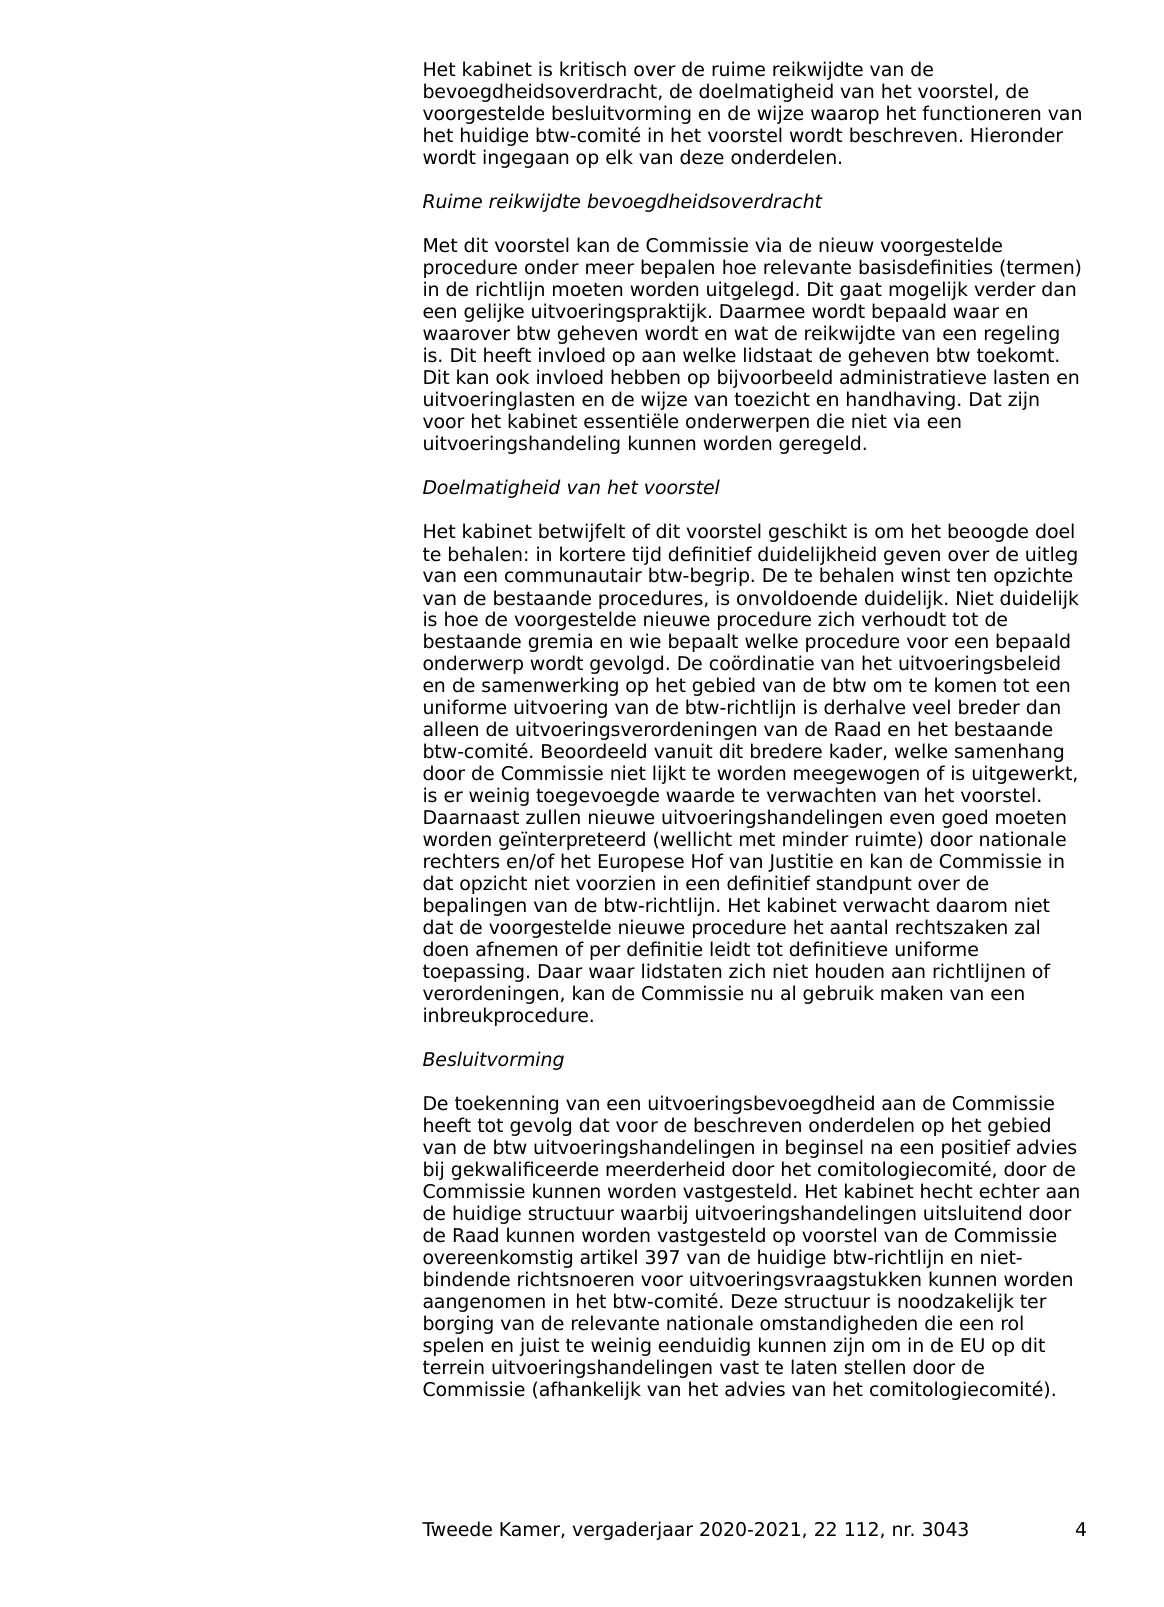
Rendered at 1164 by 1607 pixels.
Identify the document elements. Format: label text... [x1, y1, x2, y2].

subtitle Doelmatigheid van het voorstel [422, 477, 1087, 499]
subtitle Ruime reikwijdte bevoegdheidsoverdracht [422, 191, 1087, 213]
text Met dit voorstel kan de Commissie via de nieuw voorgestelde procedure onder meer bepalen hoe relevante basisdefinities (termen) in de richtlijn moeten worden uitgelegd. Dit gaat mogelijk verder dan een gelijke uitvoeringspraktijk. Daarmee wordt bepaald waar en waarover btw geheven wordt en wat de reikwijdte van een regeling is. Dit heeft invloed op aan welke lidstaat de geheven btw toekomt. Dit kan ook invloed hebben op bijvoorbeeld administratieve lasten en uitvoeringlasten en de wijze van toezicht en handhaving. Dat zijn voor het kabinet essentiële onderwerpen die niet via een uitvoeringshandeling kunnen worden geregeld. [422, 235, 1087, 455]
text De toekenning van een uitvoeringsbevoegdheid aan de Commissie heeft tot gevolg dat voor de beschreven onderdelen op het gebied van de btw uitvoeringshandelingen in beginsel na een positief advies bij gekwalificeerde meerderheid door het comitologiecomité, door de Commissie kunnen worden vastgesteld. Het kabinet hecht echter aan de huidige structuur waarbij uitvoeringshandelingen uitsluitend door de Raad kunnen worden vastgesteld op voorstel van de Commissie overeenkomstig artikel 397 van de huidige btw-richtlijn en niet-bindende richtsnoeren voor uitvoeringsvraagstukken kunnen worden aangenomen in het btw-comité. Deze structuur is noodzakelijk ter borging van de relevante nationale omstandigheden die een rol spelen en juist te weinig eenduidig kunnen zijn om in de EU op dit terrein uitvoeringshandelingen vast te laten stellen door de Commissie (afhankelijk van het advies van het comitologiecomité). [422, 1093, 1087, 1401]
text Het kabinet betwijfelt of dit voorstel geschikt is om het beoogde doel te behalen: in kortere tijd definitief duidelijkheid geven over de uitleg van een communautair btw-begrip. De te behalen winst ten opzichte van de bestaande procedures, is onvoldoende duidelijk. Niet duidelijk is hoe de voorgestelde nieuwe procedure zich verhoudt tot de bestaande gremia en wie bepaalt welke procedure voor een bepaald onderwerp wordt gevolgd. De coördinatie van het uitvoeringsbeleid en de samenwerking op het gebied van de btw om te komen tot een uniforme uitvoering van de btw-richtlijn is derhalve veel breder dan alleen de uitvoeringsverordeningen van de Raad en het bestaande btw-comité. Beoordeeld vanuit dit bredere kader, welke samenhang door de Commissie niet lijkt te worden meegewogen of is uitgewerkt, is er weinig toegevoegde waarde te verwachten van het voorstel. Daarnaast zullen nieuwe uitvoeringshandelingen even goed moeten worden geïnterpreteerd (wellicht met minder ruimte) door nationale rechters en/of het Europese Hof van Justitie en kan de Commissie in dat opzicht niet voorzien in een definitief standpunt over de bepalingen van de btw-richtlijn. Het kabinet verwacht daarom niet dat de voorgestelde nieuwe procedure het aantal rechtszaken zal doen afnemen of per definitie leidt tot definitieve uniforme toepassing. Daar waar lidstaten zich niet houden aan richtlijnen of verordeningen, kan de Commissie nu al gebruik maken van een inbreukprocedure. [422, 521, 1087, 1027]
subtitle Besluitvorming [422, 1049, 1087, 1071]
text Het kabinet is kritisch over de ruime reikwijdte van de bevoegdheidsoverdracht, de doelmatigheid van het voorstel, de voorgestelde besluitvorming en de wijze waarop het functioneren van het huidige btw-comité in het voorstel wordt beschreven. Hieronder wordt ingegaan op elk van deze onderdelen. [422, 59, 1087, 169]
